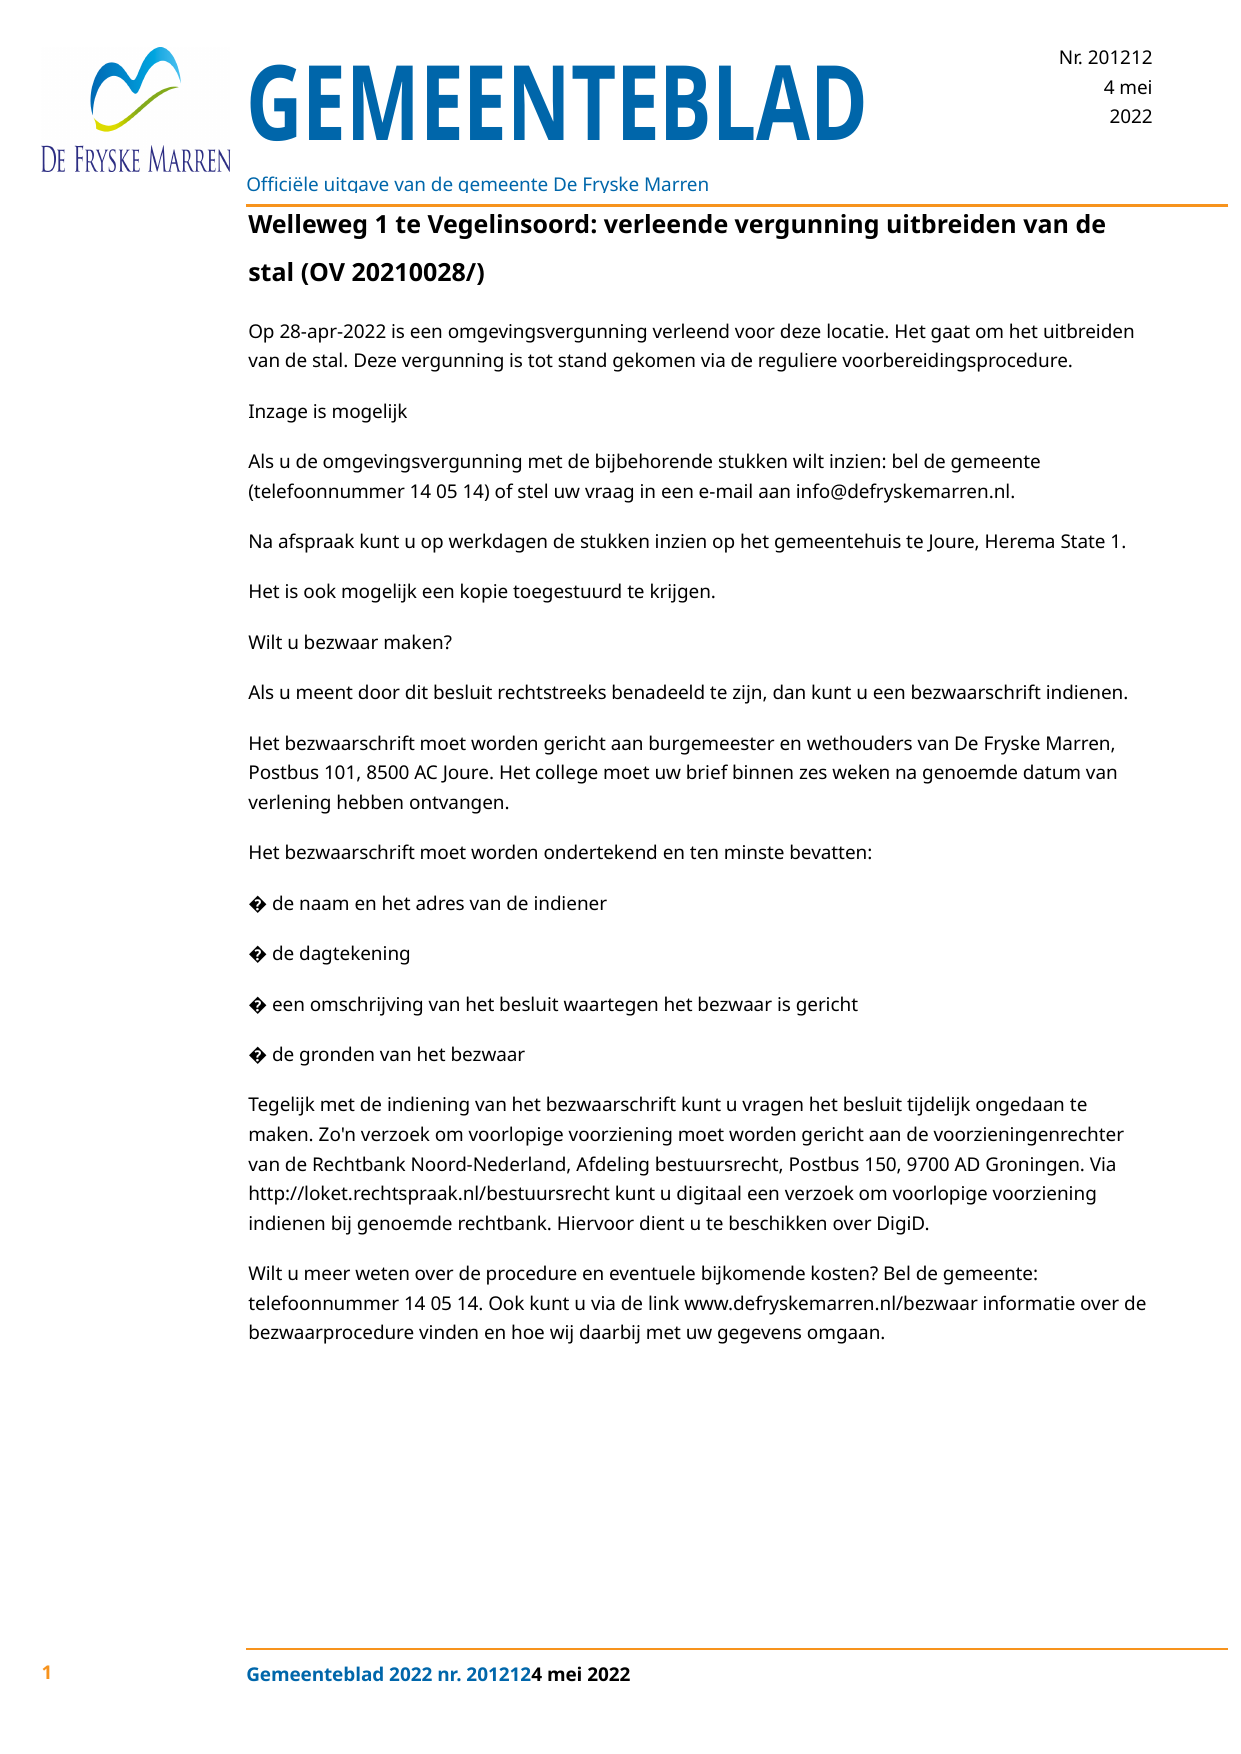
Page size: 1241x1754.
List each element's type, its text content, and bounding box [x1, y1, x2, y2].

text Het bezwaarschrift moet worden ondertekend en ten minste bevatten: [248, 839, 1152, 865]
text Het bezwaarschrift moet worden gericht aan burgemeester en wethouders van De Fryske Marren, Postbus 101, 8500 AC Joure. Het college moet uw brief binnen zes weken na genoemde datum van verlening hebben ontvangen. [248, 730, 1152, 815]
text Als u de omgevingsvergunning met de bijbehorende stukken wilt inzien: bel de gemeente (telefoonnummer 14 05 14) of stel uw vraag in een e-mail aan info@defryskemarren.nl. [248, 448, 1152, 504]
text � de naam en het adres van de indiener [248, 890, 1152, 916]
text Als u meent door dit besluit rechtstreeks benadeeld te zijn, dan kunt u een bezwaarschrift indienen. [248, 679, 1152, 705]
text Inzage is mogelijk [248, 398, 1152, 424]
text Op 28-apr-2022 is een omgevingsvergunning verleend voor deze locatie. Het gaat om het uitbreiden van de stal. Deze vergunning is tot stand gekomen via de reguliere voorbereidingsprocedure. [248, 318, 1152, 373]
text Welleweg 1 te Vegelinsoord: verleende vergunning uitbreiden van de stal (OV 20210028/) [248, 207, 1152, 288]
text Na afspraak kunt u op werkdagen de stukken inzien op het gemeentehuis te Joure, Herema State 1. [248, 528, 1152, 554]
text Tegelijk met de indiening van het bezwaarschrift kunt u vragen het besluit tijdelijk ongedaan te maken. Zo'n verzoek om voorlopige voorziening moet worden gericht aan de voorzieningenrechter van de Rechtbank Noord-Nederland, Afdeling bestuursrecht, Postbus 150, 9700 AD Groningen. Via http://loket.rechtspraak.nl/bestuursrecht kunt u digitaal een verzoek om voorlopige voorziening indienen bij genoemde rechtbank. Hiervoor dient u te beschikken over DigiD. [248, 1092, 1152, 1236]
text � de gronden van het bezwaar [248, 1041, 1152, 1067]
picture [41, 47, 231, 172]
text Wilt u bezwaar maken? [248, 629, 1152, 655]
text � de dagtekening [248, 940, 1152, 966]
text � een omschrijving van het besluit waartegen het bezwaar is gericht [248, 991, 1152, 1017]
text Wilt u meer weten over de procedure en eventuele bijkomende kosten? Bel de gemeente: telefoonnummer 14 05 14. Ook kunt u via de link www.defryskemarren.nl/bezwaar informatie over de bezwaarprocedure vinden en hoe wij daarbij met uw gegevens omgaan. [248, 1260, 1152, 1345]
text Het is ook mogelijk een kopie toegestuurd te krijgen. [248, 579, 1152, 604]
